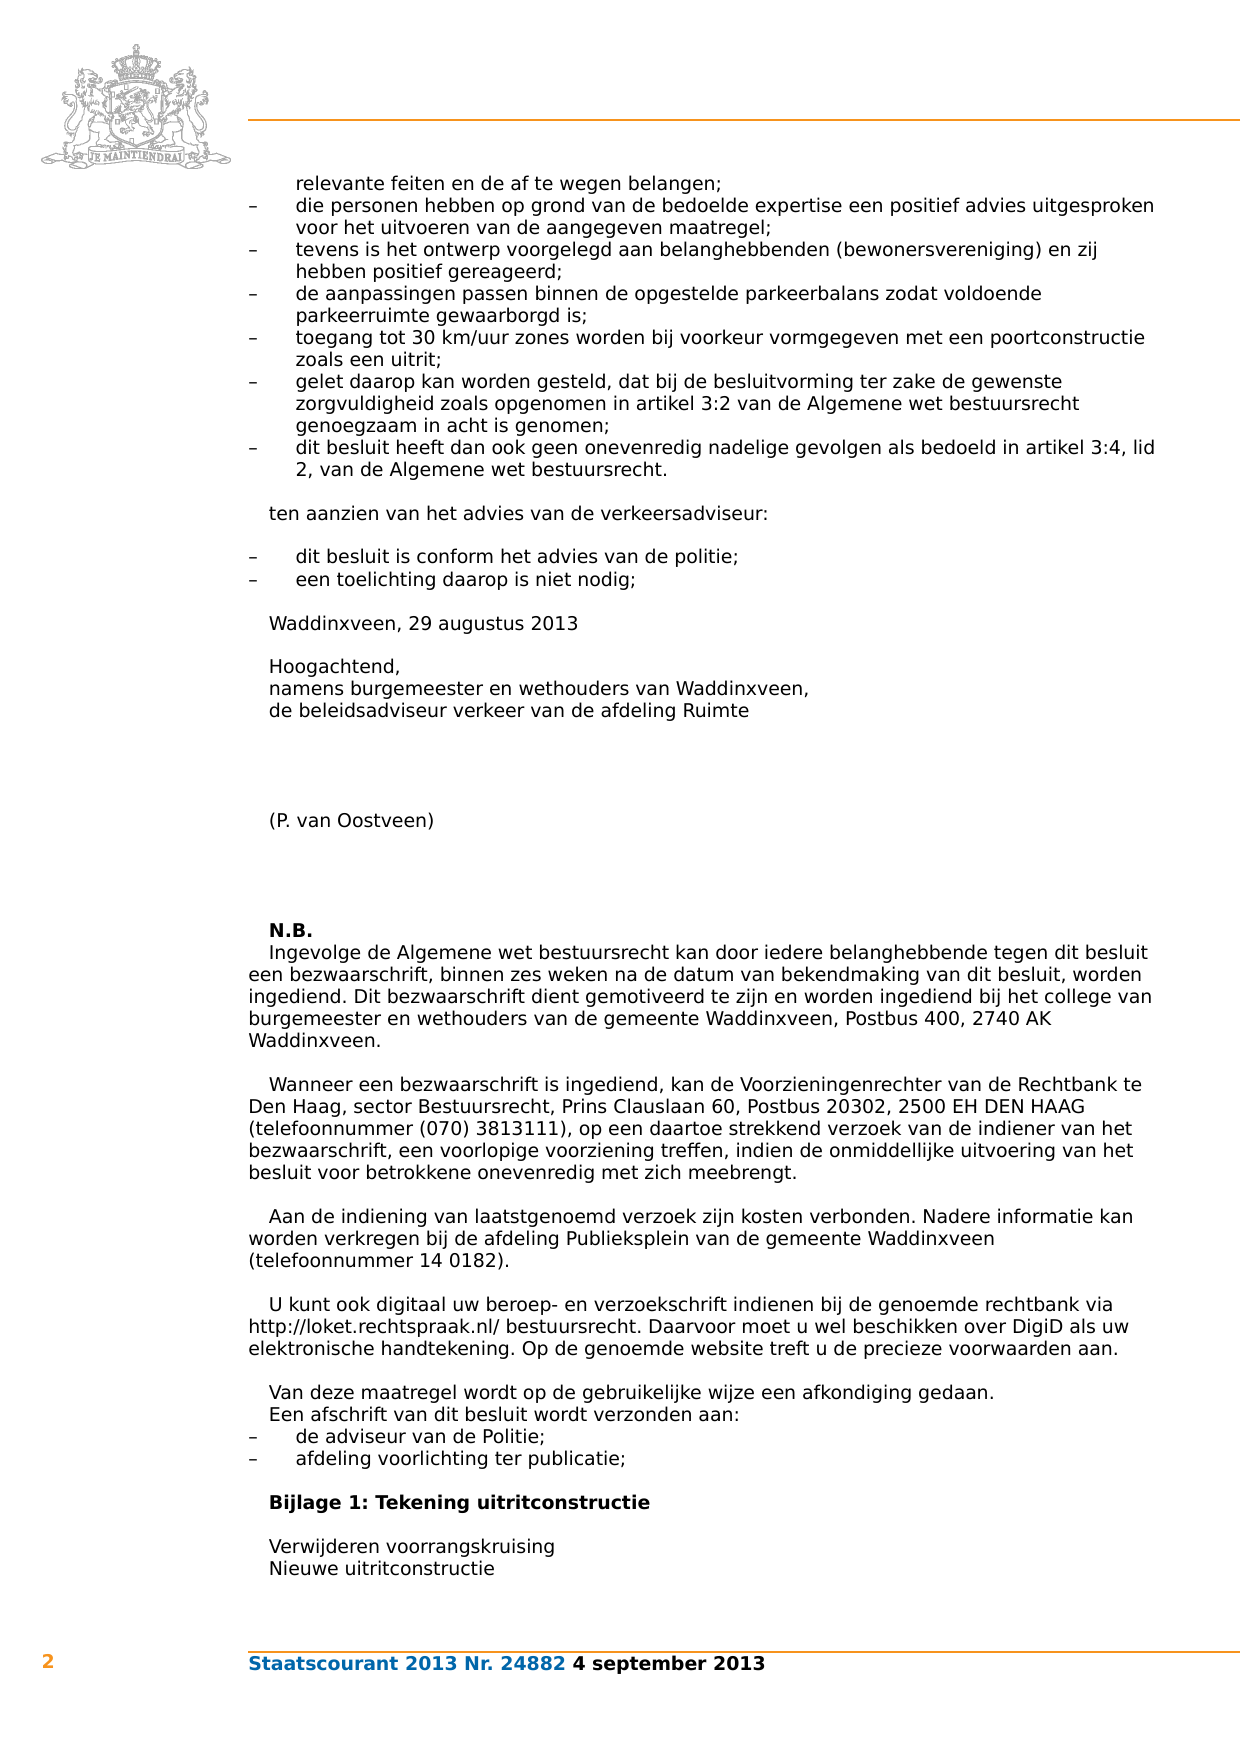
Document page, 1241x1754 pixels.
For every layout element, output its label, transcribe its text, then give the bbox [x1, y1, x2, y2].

list de aanpassingen passen binnen de opgestelde parkeerbalans zodat voldoende parkeerruimte gewaarborgd is; [248, 283, 1163, 327]
text Van deze maatregel wordt op de gebruikelijke wijze een afkondiging gedaan. [248, 1382, 1163, 1404]
text namens burgemeester en wethouders van Waddinxveen, [248, 678, 1163, 700]
text Aan de indiening van laatstgenoemd verzoek zijn kosten verbonden. Nadere informatie kan worden verkregen bij de afdeling Publieksplein van de gemeente Waddinxveen (telefoonnummer 14 0182). [248, 1206, 1163, 1272]
text de beleidsadviseur verkeer van de afdeling Ruimte [248, 700, 1163, 722]
text (P. van Oostveen) [248, 810, 1163, 832]
text Verwijderen voorrangskruising [248, 1536, 1163, 1557]
list toegang tot 30 km/uur zones worden bij voorkeur vormgegeven met een poortconstructie zoals een uitrit; [248, 327, 1163, 371]
list de adviseur van de Politie; [248, 1426, 1163, 1448]
text Waddinxveen, 29 augustus 2013 [248, 612, 1163, 634]
picture [41, 44, 231, 169]
text Ingevolge de Algemene wet bestuursrecht kan door iedere belanghebbende tegen dit besluit een bezwaarschrift, binnen zes weken na de datum van bekendmaking van dit besluit, worden ingediend. Dit bezwaarschrift dient gemotiveerd te zijn en worden ingediend bij het college van burgemeester en wethouders van de gemeente Waddinxveen, Postbus 400, 2740 AK Waddinxveen. [248, 942, 1163, 1052]
text Nieuwe uitritconstructie [248, 1557, 1163, 1579]
list die personen hebben op grond van de bedoelde expertise een positief advies uitgesproken voor het uitvoeren van de aangegeven maatregel; [248, 195, 1163, 239]
list dit besluit heeft dan ook geen onevenredig nadelige gevolgen als bedoeld in artikel 3:4, lid 2, van de Algemene wet bestuursrecht. [248, 437, 1163, 481]
text N.B. [248, 920, 1163, 942]
list tevens is het ontwerp voorgelegd aan belanghebbenden (bewonersvereniging) en zij hebben positief gereageerd; [248, 239, 1163, 283]
list gelet daarop kan worden gesteld, dat bij de besluitvorming ter zake de gewenste zorgvuldigheid zoals opgenomen in artikel 3:2 van de Algemene wet bestuursrecht genoegzaam in acht is genomen; [248, 371, 1163, 437]
list dit besluit is conform het advies van de politie; [248, 546, 1163, 568]
list afdeling voorlichting ter publicatie; [248, 1448, 1163, 1469]
text Hoogachtend, [248, 656, 1163, 678]
text Bijlage 1: Tekening uitritconstructie [248, 1492, 1163, 1513]
text U kunt ook digitaal uw beroep- en verzoekschrift indienen bij de genoemde rechtbank via http://loket.rechtspraak.nl/ bestuursrecht. Daarvoor moet u wel beschikken over DigiD als uw elektronische handtekening. Op de genoemde website treft u de precieze voorwaarden aan. [248, 1294, 1163, 1360]
text ten aanzien van het advies van de verkeersadviseur: [248, 502, 1163, 524]
list relevante feiten en de af te wegen belangen; [248, 173, 1163, 195]
text Wanneer een bezwaarschrift is ingediend, kan de Voorzieningenrechter van de Rechtbank te Den Haag, sector Bestuursrecht, Prins Clauslaan 60, Postbus 20302, 2500 EH DEN HAAG (telefoonnummer (070) 3813111), op een daartoe strekkend verzoek van de indiener van het bezwaarschrift, een voorlopige voorziening treffen, indien de onmiddellijke uitvoering van het besluit voor betrokkene onevenredig met zich meebrengt. [248, 1074, 1163, 1184]
text Een afschrift van dit besluit wordt verzonden aan: [248, 1404, 1163, 1426]
list een toelichting daarop is niet nodig; [248, 568, 1163, 590]
